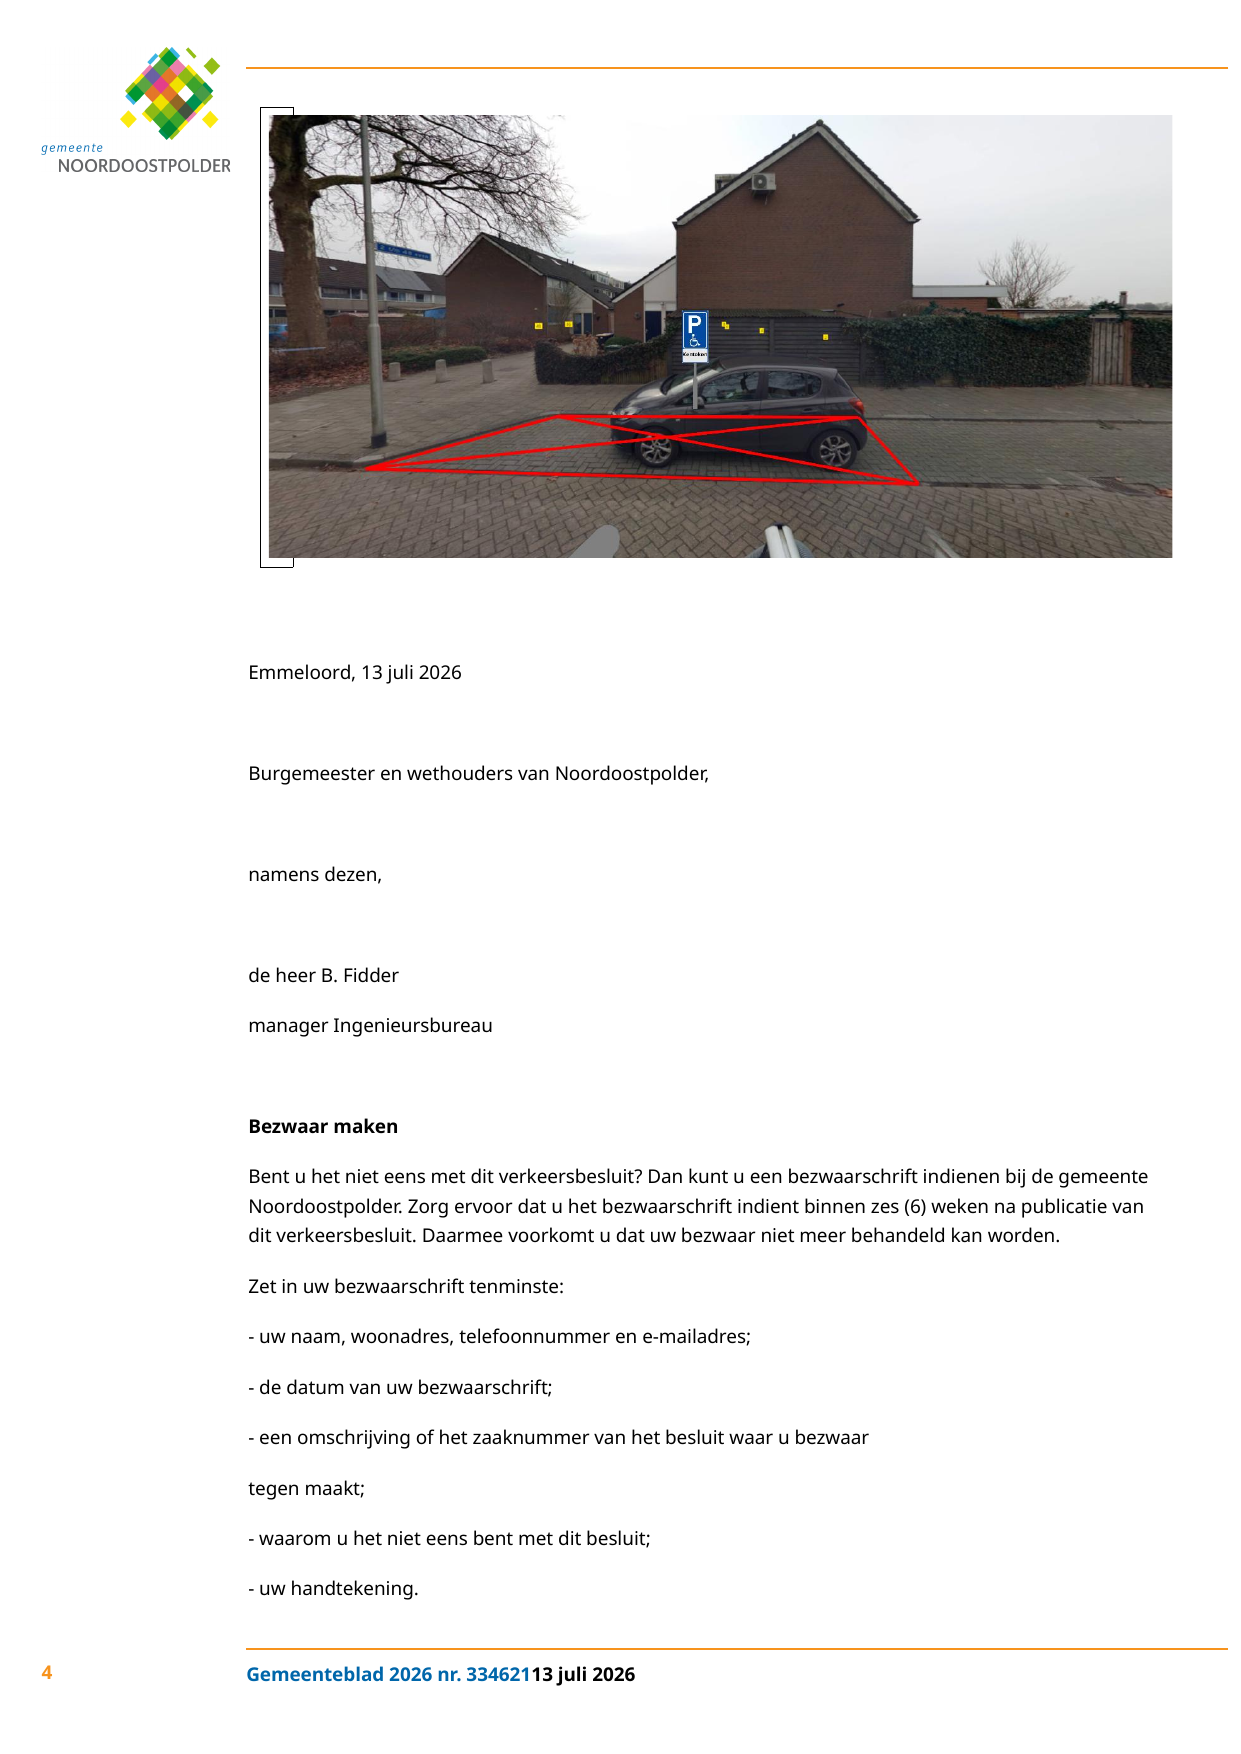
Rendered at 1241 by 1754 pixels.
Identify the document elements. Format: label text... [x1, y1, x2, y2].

text Bezwaar maken [248, 1113, 1152, 1139]
text Emmeloord, 13 juli 2026 [248, 659, 1152, 685]
text - uw naam, woonadres, telefoonnummer en e-mailadres; [248, 1323, 1152, 1349]
picture [268, 115, 1173, 558]
text Burgemeester en wethouders van Noordoostpolder, [248, 760, 1152, 786]
text namens dezen, [248, 861, 1152, 887]
text - de datum van uw bezwaarschrift; [248, 1374, 1152, 1399]
text Bent u het niet eens met dit verkeersbesluit? Dan kunt u een bezwaarschrift indienen bij de gemeente Noordoostpolder. Zorg ervoor dat u het bezwaarschrift indient binnen zes (6) weken na publicatie van dit verkeersbesluit. Daarmee voorkomt u dat uw bezwaar niet meer behandeld kan worden. [248, 1163, 1152, 1248]
text - waarom u het niet eens bent met dit besluit; [248, 1525, 1152, 1551]
text manager Ingenieursbureau [248, 1012, 1152, 1038]
text Zet in uw bezwaarschrift tenminste: [248, 1273, 1152, 1299]
picture [41, 47, 231, 172]
text de heer B. Fidder [248, 962, 1152, 987]
text - uw handtekening. [248, 1576, 1152, 1601]
text - een omschrijving of het zaaknummer van het besluit waar u bezwaar [248, 1424, 1152, 1450]
text tegen maakt; [248, 1475, 1152, 1500]
